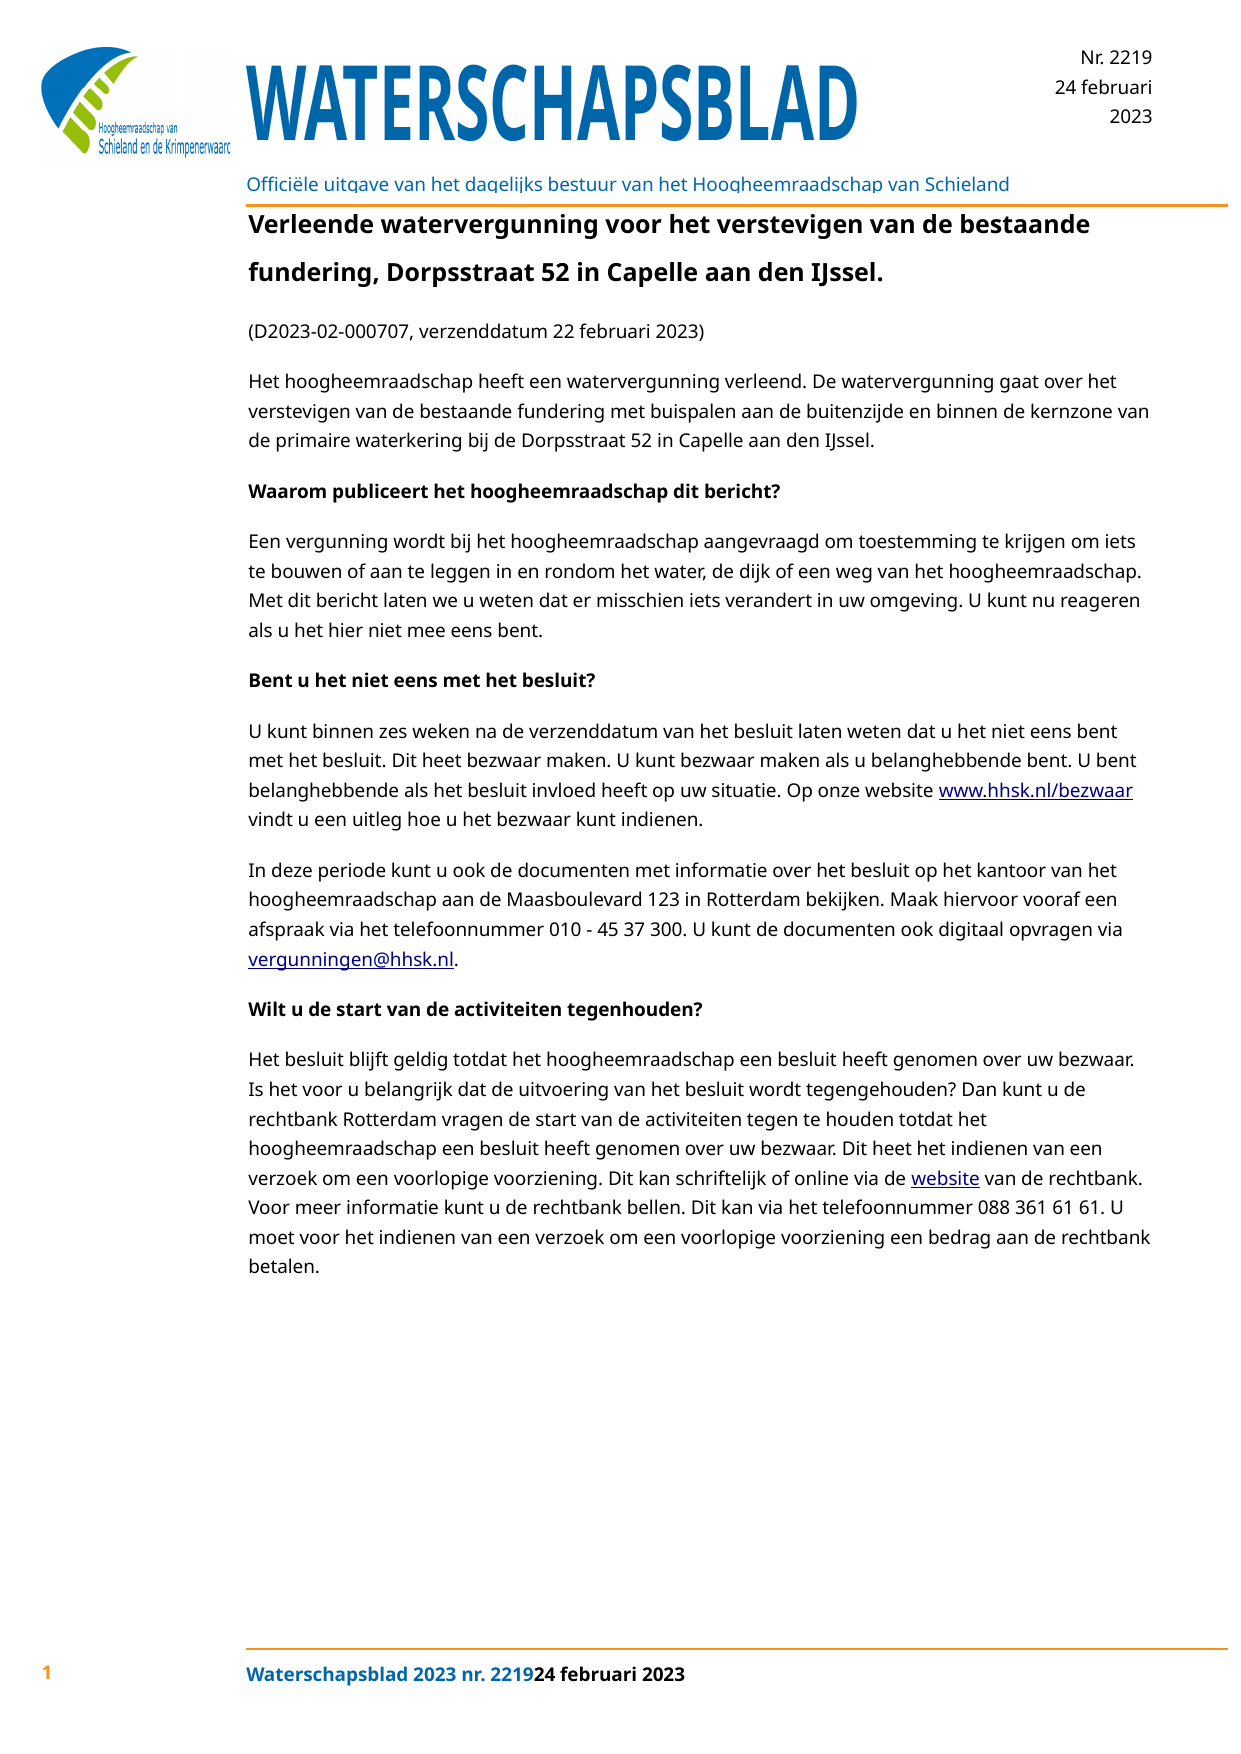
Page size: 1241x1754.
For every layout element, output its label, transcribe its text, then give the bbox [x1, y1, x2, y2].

picture [41, 47, 231, 172]
text Het besluit blijft geldig totdat het hoogheemraadschap een besluit heeft genomen over uw bezwaar. Is het voor u belangrijk dat de uitvoering van het besluit wordt tegengehouden? Dan kunt u de rechtbank Rotterdam vragen de start van de activiteiten tegen te houden totdat het hoogheemraadschap een besluit heeft genomen over uw bezwaar. Dit heet het indienen van een verzoek om een voorlopige voorziening. Dit kan schriftelijk of online via de website van de rechtbank. Voor meer informatie kunt u de rechtbank bellen. Dit kan via het telefoonnummer 088 361 61 61. U moet voor het indienen van een verzoek om een voorlopige voorziening een bedrag aan de rechtbank betalen. [248, 1047, 1152, 1279]
text Een vergunning wordt bij het hoogheemraadschap aangevraagd om toestemming te krijgen om iets te bouwen of aan te leggen in en rondom het water, de dijk of een weg van het hoogheemraadschap. Met dit bericht laten we u weten dat er misschien iets verandert in uw omgeving. U kunt nu reageren als u het hier niet mee eens bent. [248, 528, 1152, 643]
text In deze periode kunt u ook de documenten met informatie over het besluit op het kantoor van het hoogheemraadschap aan de Maasboulevard 123 in Rotterdam bekijken. Maak hiervoor vooraf een afspraak via het telefoonnummer 010 - 45 37 300. U kunt de documenten ook digitaal opvragen via vergunningen@hhsk.nl. [248, 857, 1152, 972]
text Verleende watervergunning voor het verstevigen van de bestaande fundering, Dorpsstraat 52 in Capelle aan den IJssel. [248, 207, 1152, 288]
text U kunt binnen zes weken na de verzenddatum van het besluit laten weten dat u het niet eens bent met het besluit. Dit heet bezwaar maken. U kunt bezwaar maken als u belanghebbende bent. U bent belanghebbende als het besluit invloed heeft op uw situatie. Op onze website www.hhsk.nl/bezwaar vindt u een uitleg hoe u het bezwaar kunt indienen. [248, 718, 1152, 832]
text Waarom publiceert het hoogheemraadschap dit bericht? [248, 478, 1152, 504]
text (D2023-02-000707, verzenddatum 22 februari 2023) [248, 318, 1152, 344]
text Wilt u de start van de activiteiten tegenhouden? [248, 996, 1152, 1022]
text Het hoogheemraadschap heeft een watervergunning verleend. De watervergunning gaat over het verstevigen van de bestaande fundering met buispalen aan de buitenzijde en binnen de kernzone van de primaire waterkering bij de Dorpsstraat 52 in Capelle aan den IJssel. [248, 368, 1152, 453]
text Bent u het niet eens met het besluit? [248, 667, 1152, 693]
